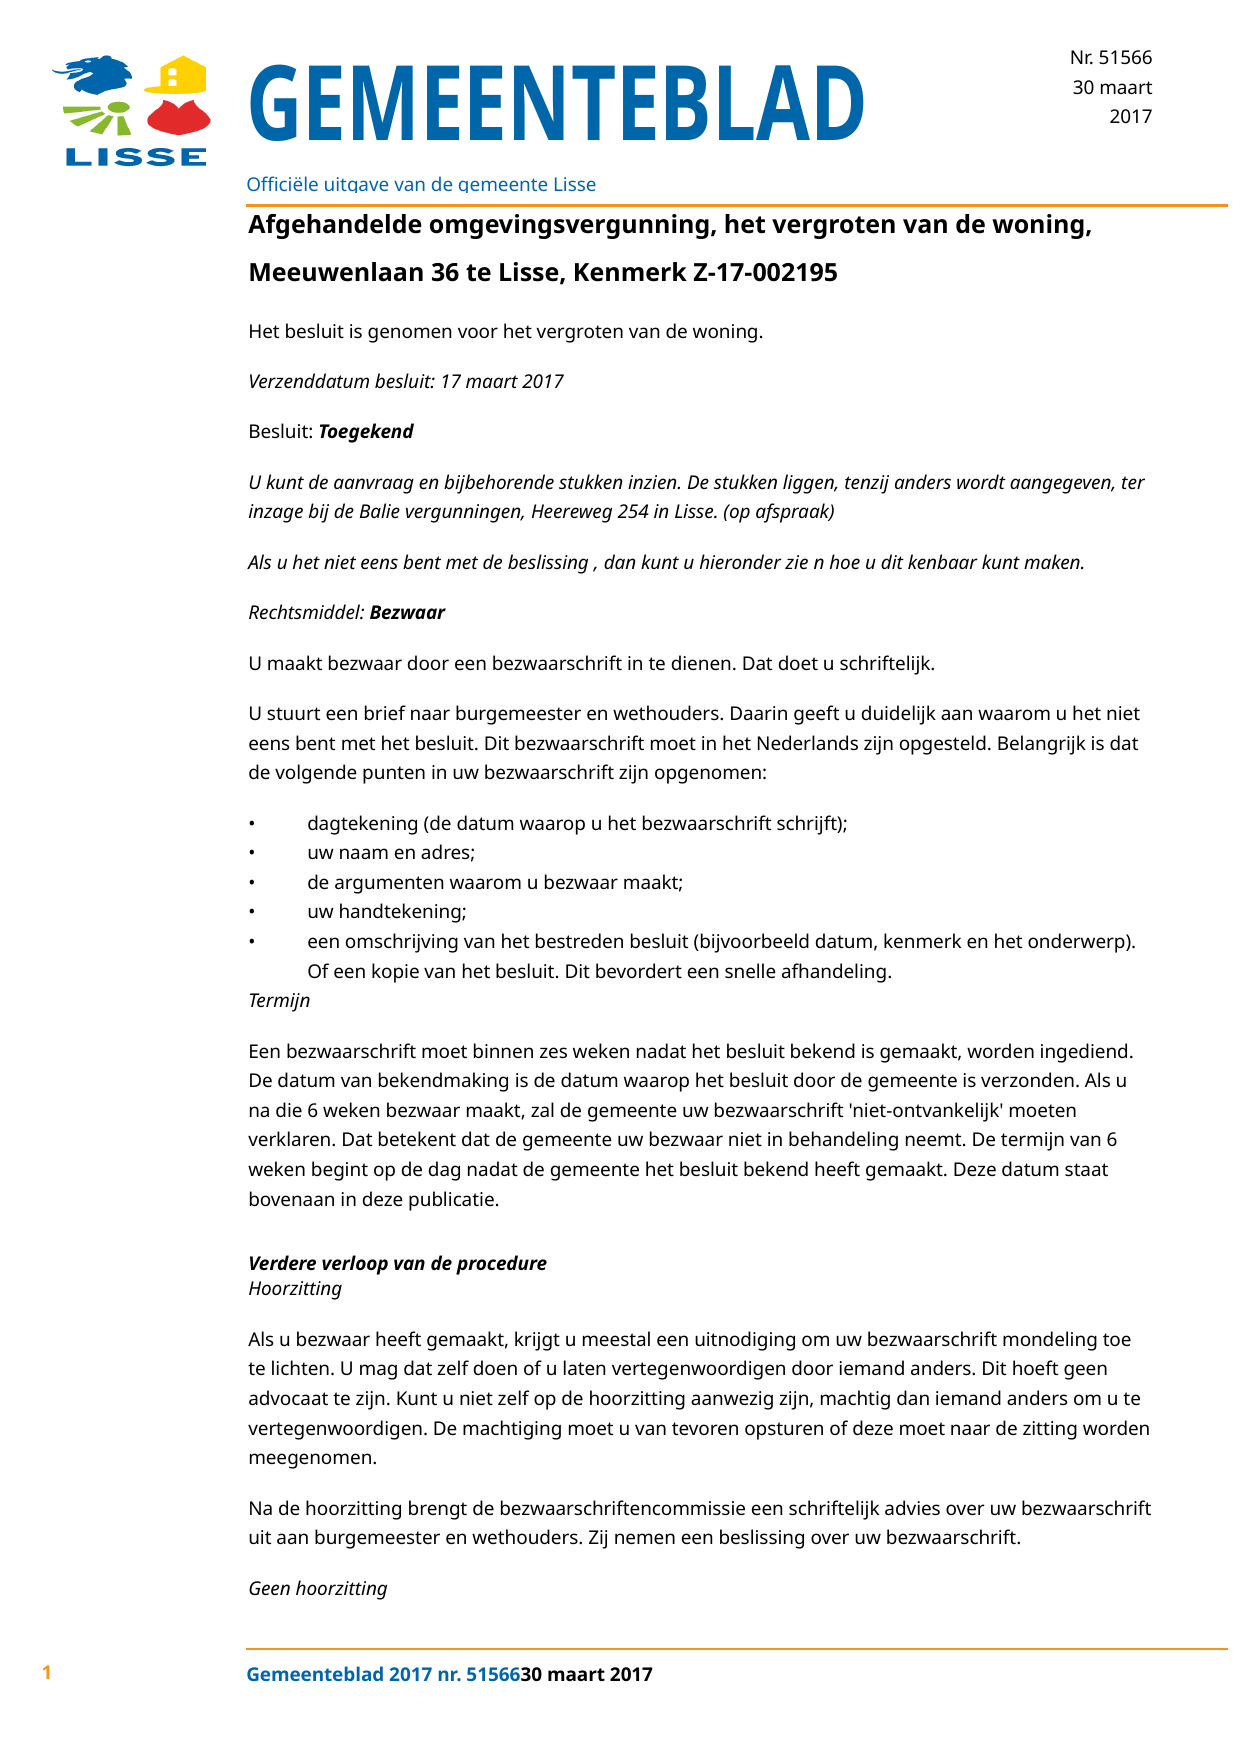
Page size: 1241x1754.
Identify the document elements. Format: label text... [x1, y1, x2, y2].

text Hoorzitting [248, 1276, 1152, 1301]
text Termijn [248, 987, 1152, 1013]
text U kunt de aanvraag en bijbehorende stukken inzien. De stukken liggen, tenzij anders wordt aangegeven, ter inzage bij de Balie vergunningen, Heereweg 254 in Lisse. (op afspraak) [248, 469, 1152, 524]
picture [41, 47, 231, 172]
list de argumenten waarom u bezwaar maakt; [248, 869, 1152, 895]
text U stuurt een brief naar burgemeester en wethouders. Daarin geeft u duidelijk aan waarom u het niet eens bent met het besluit. Dit bezwaarschrift moet in het Nederlands zijn opgesteld. Belangrijk is dat de volgende punten in uw bezwaarschrift zijn opgenomen: [248, 700, 1152, 785]
text Als u het niet eens bent met de beslissing , dan kunt u hieronder zie n hoe u dit kenbaar kunt maken. [248, 549, 1152, 575]
text Een bezwaarschrift moet binnen zes weken nadat het besluit bekend is gemaakt, worden ingediend. De datum van bekendmaking is de datum waarop het besluit door de gemeente is verzonden. Als u na die 6 weken bezwaar maakt, zal de gemeente uw bezwaarschrift 'niet-ontvankelijk' moeten verklaren. Dat betekent dat de gemeente uw bezwaar niet in behandeling neemt. De termijn van 6 weken begint op de dag nadat de gemeente het besluit bekend heeft gemaakt. Deze datum staat bovenaan in deze publicatie. [248, 1038, 1152, 1212]
list een omschrijving van het bestreden besluit (bijvoorbeeld datum, kenmerk en het onderwerp). Of een kopie van het besluit. Dit bevordert een snelle afhandeling. [248, 928, 1152, 984]
text Verzenddatum besluit: 17 maart 2017 [248, 368, 1152, 394]
text U maakt bezwaar door een bezwaarschrift in te dienen. Dat doet u schriftelijk. [248, 650, 1152, 676]
text Als u bezwaar heeft gemaakt, krijgt u meestal een uitnodiging om uw bezwaarschrift mondeling toe te lichten. U mag dat zelf doen of u laten vertegenwoordigen door iemand anders. Dit hoeft geen advocaat te zijn. Kunt u niet zelf op de hoorzitting aanwezig zijn, machtig dan iemand anders om u te vertegenwoordigen. De machtiging moet u van tevoren opsturen of deze moet naar de zitting worden meegenomen. [248, 1326, 1152, 1470]
list dagtekening (de datum waarop u het bezwaarschrift schrijft); [248, 810, 1152, 836]
text Afgehandelde omgevingsvergunning, het vergroten van de woning, Meeuwenlaan 36 te Lisse, Kenmerk Z-17-002195 [248, 207, 1152, 288]
text Verdere verloop van de procedure [248, 1250, 1152, 1276]
text Besluit: Toegekend [248, 419, 1152, 444]
text Rechtsmiddel: Bezwaar [248, 599, 1152, 625]
text Geen hoorzitting [248, 1575, 1152, 1600]
text Het besluit is genomen voor het vergroten van de woning. [248, 318, 1152, 344]
text Na de hoorzitting brengt de bezwaarschriftencommissie een schriftelijk advies over uw bezwaarschrift uit aan burgemeester en wethouders. Zij nemen een beslissing over uw bezwaarschrift. [248, 1495, 1152, 1550]
list uw naam en adres; [248, 839, 1152, 865]
list uw handtekening; [248, 899, 1152, 924]
